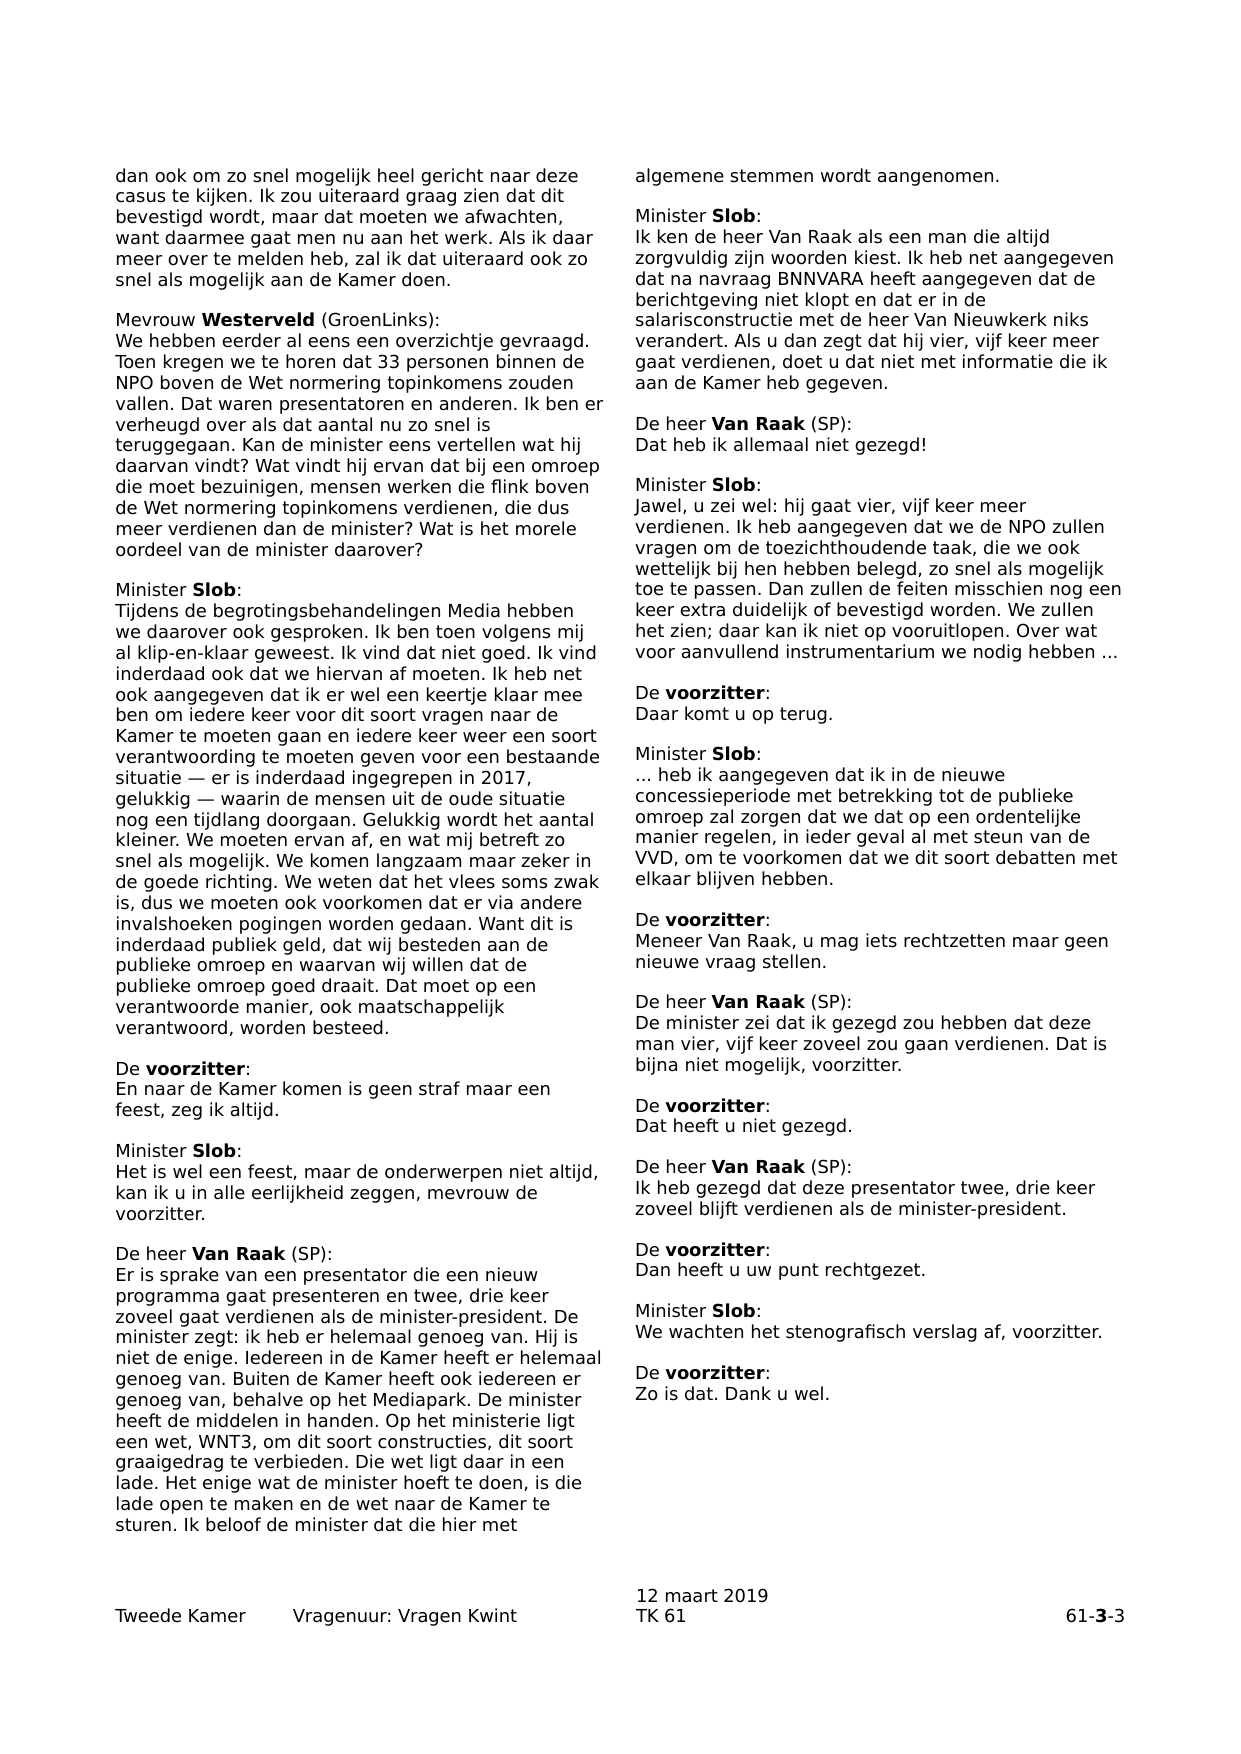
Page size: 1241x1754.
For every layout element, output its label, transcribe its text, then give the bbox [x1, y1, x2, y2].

text algemene stemmen wordt aangenomen. [635, 165, 1125, 186]
text Jawel, u zei wel: hij gaat vier, vijf keer meer verdienen. Ik heb aangegeven dat we de NPO zullen vragen om de toezichthoudende taak, die we ook wettelijk bij hen hebben belegd, zo snel als mogelijk toe te passen. Dan zullen de feiten misschien nog een keer extra duidelijk of bevestigd worden. We zullen het zien; daar kan ik niet op vooruitlopen. Over wat voor aanvullend instrumentarium we nodig hebben ... [635, 496, 1125, 662]
text De heer Van Raak (SP): [635, 1157, 1125, 1178]
text Daar komt u op terug. [635, 703, 1125, 724]
text Het is wel een feest, maar de onderwerpen niet altijd, kan ik u in alle eerlijkheid zeggen, mevrouw de voorzitter. [115, 1162, 605, 1224]
text Minister Slob: [115, 1141, 605, 1162]
text De voorzitter: [635, 1095, 1125, 1116]
text De voorzitter: [115, 1058, 605, 1079]
text De voorzitter: [635, 682, 1125, 703]
text We wachten het stenografisch verslag af, voorzitter. [635, 1322, 1125, 1342]
text ... heb ik aangegeven dat ik in de nieuwe concessieperiode met betrekking tot de publieke omroep zal zorgen dat we dat op een ordentelijke manier regelen, in ieder geval al met steun van de VVD, om te voorkomen dat we dit soort debatten met elkaar blijven hebben. [635, 765, 1125, 890]
text Mevrouw Westerveld (GroenLinks): [115, 310, 605, 331]
text De heer Van Raak (SP): [635, 992, 1125, 1013]
text Minister Slob: [635, 475, 1125, 496]
text Dan heeft u uw punt rechtgezet. [635, 1260, 1125, 1281]
text Minister Slob: [115, 580, 605, 601]
text Minister Slob: [635, 206, 1125, 227]
text Ik heb gezegd dat deze presentator twee, drie keer zoveel blijft verdienen als de minister-president. [635, 1178, 1125, 1219]
text Ik ken de heer Van Raak als een man die altijd zorgvuldig zijn woorden kiest. Ik heb net aangegeven dat na navraag BNNVARA heeft aangegeven dat de berichtgeving niet klopt en dat er in de salarisconstructie met de heer Van Nieuwkerk niks verandert. Als u dan zegt dat hij vier, vijf keer meer gaat verdienen, doet u dat niet met informatie die ik aan de Kamer heb gegeven. [635, 227, 1125, 393]
text Dat heb ik allemaal niet gezegd! [635, 434, 1125, 455]
text De heer Van Raak (SP): [115, 1244, 605, 1265]
text De heer Van Raak (SP): [635, 413, 1125, 434]
text Minister Slob: [635, 744, 1125, 765]
text Zo is dat. Dank u wel. [635, 1383, 1125, 1404]
text Dat heeft u niet gezegd. [635, 1116, 1125, 1137]
text dan ook om zo snel mogelijk heel gericht naar deze casus te kijken. Ik zou uiteraard graag zien dat dit bevestigd wordt, maar dat moeten we afwachten, want daarmee gaat men nu aan het werk. Als ik daar meer over te melden heb, zal ik dat uiteraard ook zo snel als mogelijk aan de Kamer doen. [115, 165, 605, 290]
text Tijdens de begrotingsbehandelingen Media hebben we daarover ook gesproken. Ik ben toen volgens mij al klip-en-klaar geweest. Ik vind dat niet goed. Ik vind inderdaad ook dat we hiervan af moeten. Ik heb net ook aangegeven dat ik er wel een keertje klaar mee ben om iedere keer voor dit soort vragen naar de Kamer te moeten gaan en iedere keer weer een soort verantwoording te moeten geven voor een bestaande situatie — er is inderdaad ingegrepen in 2017, gelukkig — waarin de mensen uit de oude situatie nog een tijdlang doorgaan. Gelukkig wordt het aantal kleiner. We moeten ervan af, en wat mij betreft zo snel als mogelijk. We komen langzaam maar zeker in de goede richting. We weten dat het vlees soms zwak is, dus we moeten ook voorkomen dat er via andere invalshoeken pogingen worden gedaan. Want dit is inderdaad publiek geld, dat wij besteden aan de publieke omroep en waarvan wij willen dat de publieke omroep goed draait. Dat moet op een verantwoorde manier, ook maatschappelijk verantwoord, worden besteed. [115, 601, 605, 1038]
text Minister Slob: [635, 1301, 1125, 1322]
text Er is sprake van een presentator die een nieuw programma gaat presenteren en twee, drie keer zoveel gaat verdienen als de minister-president. De minister zegt: ik heb er helemaal genoeg van. Hij is niet de enige. Iedereen in de Kamer heeft er helemaal genoeg van. Buiten de Kamer heeft ook iedereen er genoeg van, behalve op het Mediapark. De minister heeft de middelen in handen. Op het ministerie ligt een wet, WNT3, om dit soort constructies, dit soort graaigedrag te verbieden. Die wet ligt daar in een lade. Het enige wat de minister hoeft te doen, is die lade open te maken en de wet naar de Kamer te sturen. Ik beloof de minister dat die hier met [115, 1265, 605, 1536]
text De voorzitter: [635, 1362, 1125, 1383]
text De minister zei dat ik gezegd zou hebben dat deze man vier, vijf keer zoveel zou gaan verdienen. Dat is bijna niet mogelijk, voorzitter. [635, 1013, 1125, 1075]
text De voorzitter: [635, 910, 1125, 931]
text We hebben eerder al eens een overzichtje gevraagd. Toen kregen we te horen dat 33 personen binnen de NPO boven de Wet normering topinkomens zouden vallen. Dat waren presentatoren en anderen. Ik ben er verheugd over als dat aantal nu zo snel is teruggegaan. Kan de minister eens vertellen wat hij daarvan vindt? Wat vindt hij ervan dat bij een omroep die moet bezuinigen, mensen werken die flink boven de Wet normering topinkomens verdienen, die dus meer verdienen dan de minister? Wat is het morele oordeel van de minister daarover? [115, 331, 605, 560]
text En naar de Kamer komen is geen straf maar een feest, zeg ik altijd. [115, 1079, 605, 1121]
text Meneer Van Raak, u mag iets rechtzetten maar geen nieuwe vraag stellen. [635, 931, 1125, 972]
text De voorzitter: [635, 1239, 1125, 1260]
